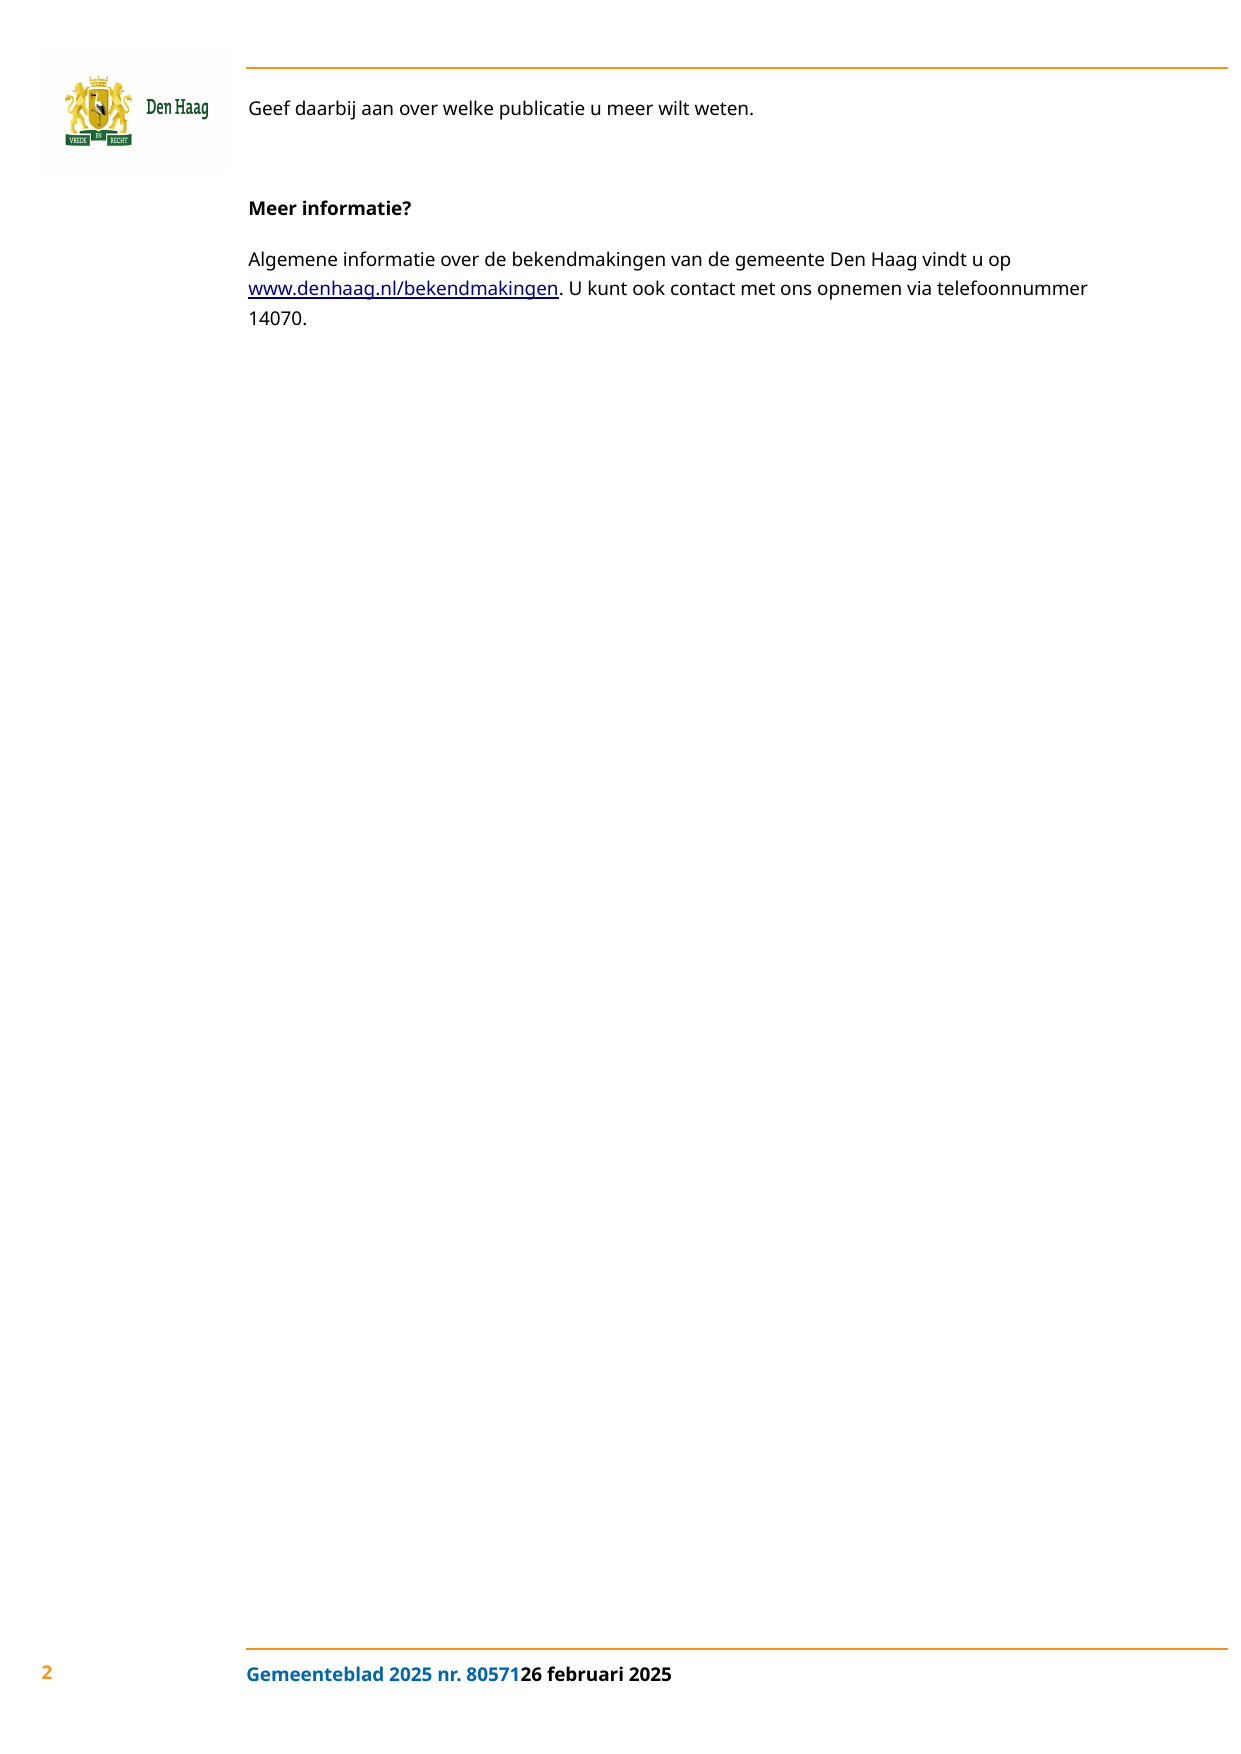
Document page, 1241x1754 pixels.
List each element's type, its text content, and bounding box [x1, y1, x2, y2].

text Meer informatie? [248, 196, 1152, 221]
text Geef daarbij aan over welke publicatie u meer wilt weten. [248, 95, 1152, 121]
text Algemene informatie over de bekendmakingen van de gemeente Den Haag vindt u op www.denhaag.nl/bekendmakingen. U kunt ook contact met ons opnemen via telefoonnummer 14070. [248, 246, 1152, 331]
picture [41, 47, 231, 172]
